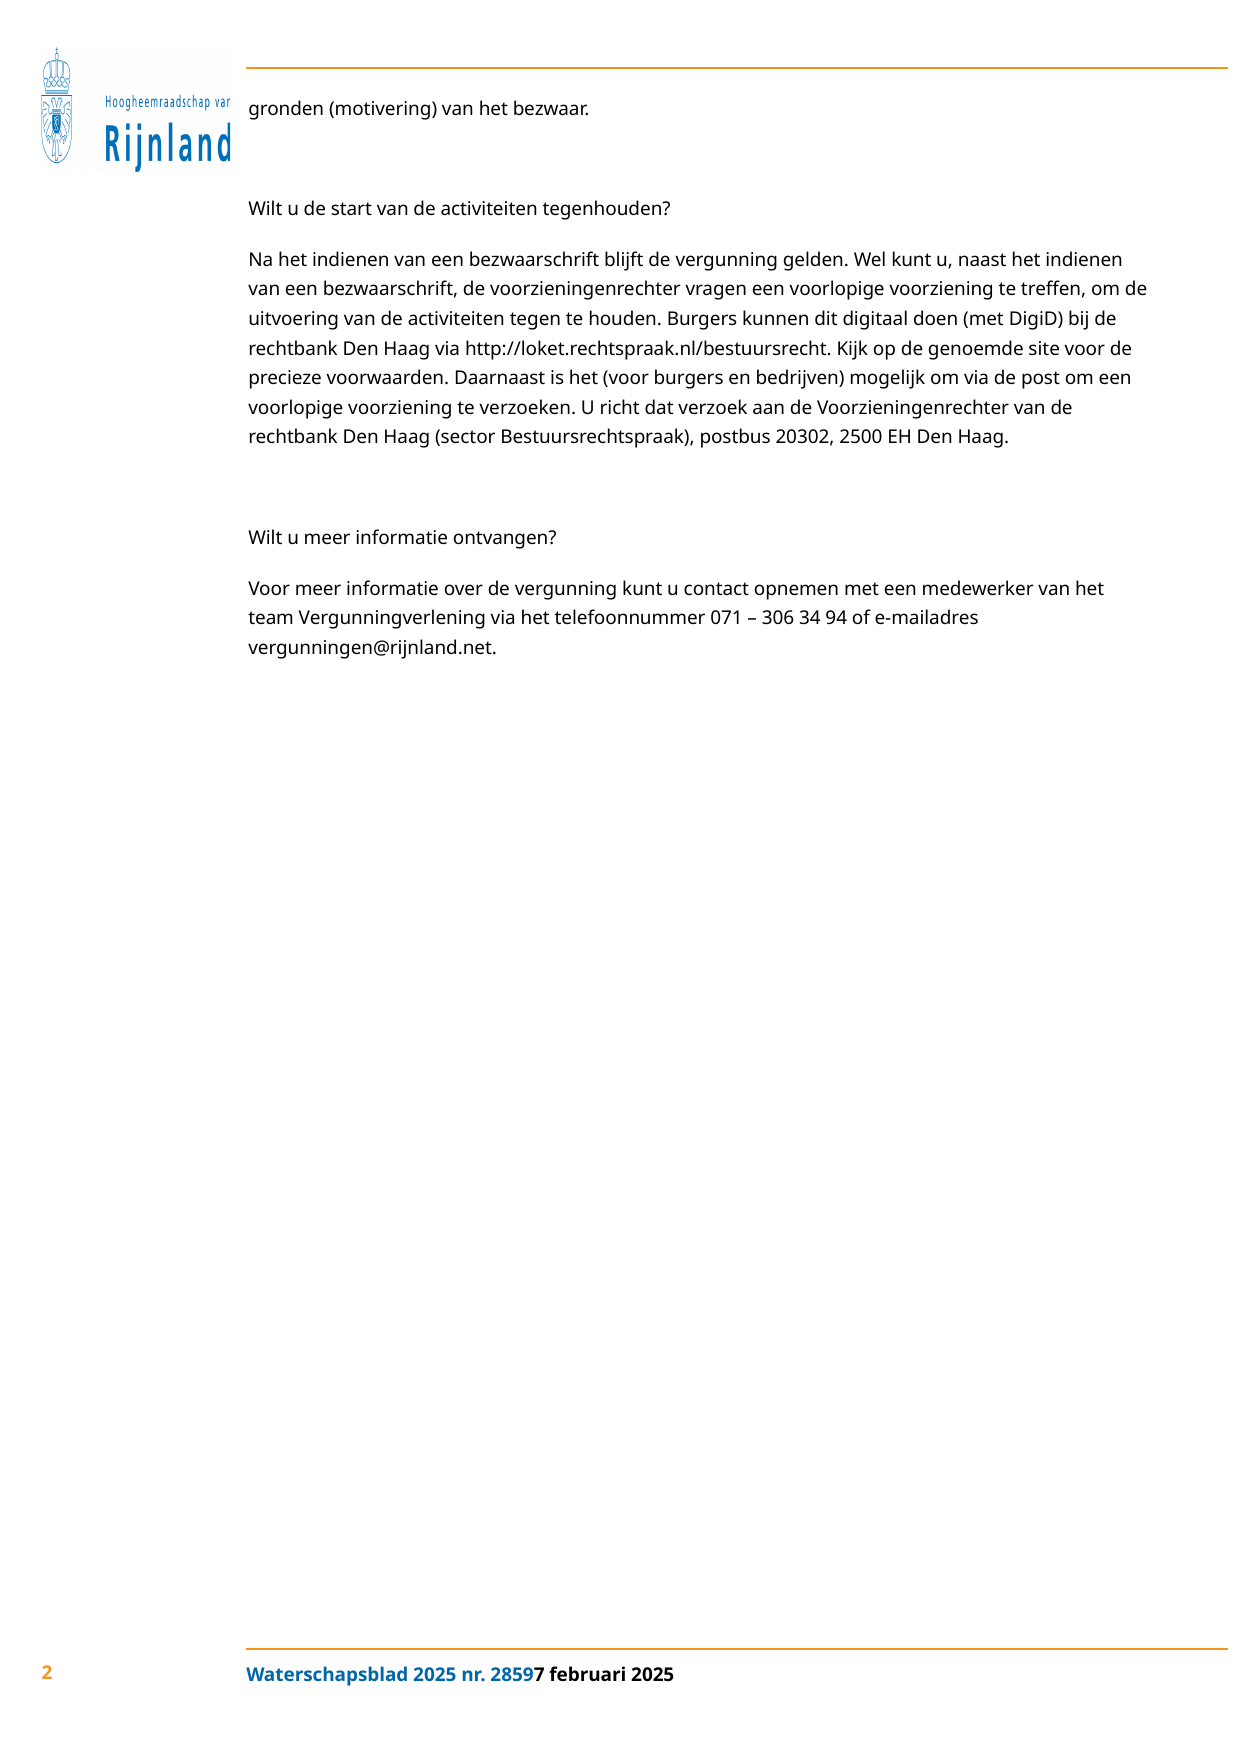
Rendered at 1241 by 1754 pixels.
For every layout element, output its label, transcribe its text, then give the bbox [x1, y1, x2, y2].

text gronden (motivering) van het bezwaar. [248, 95, 1152, 121]
text Wilt u de start van de activiteiten tegenhouden? [248, 196, 1152, 221]
text Na het indienen van een bezwaarschrift blijft de vergunning gelden. Wel kunt u, naast het indienen van een bezwaarschrift, de voorzieningenrechter vragen een voorlopige voorziening te treffen, om de uitvoering van de activiteiten tegen te houden. Burgers kunnen dit digitaal doen (met DigiD) bij de rechtbank Den Haag via http://loket.rechtspraak.nl/bestuursrecht. Kijk op de genoemde site voor de precieze voorwaarden. Daarnaast is het (voor burgers en bedrijven) mogelijk om via de post om een voorlopige voorziening te verzoeken. U richt dat verzoek aan de Voorzieningenrechter van de rechtbank Den Haag (sector Bestuursrechtspraak), postbus 20302, 2500 EH Den Haag. [248, 246, 1152, 449]
text Wilt u meer informatie ontvangen? [248, 524, 1152, 550]
picture [41, 47, 231, 172]
text Voor meer informatie over de vergunning kunt u contact opnemen met een medewerker van het team Vergunningverlening via het telefoonnummer 071 – 306 34 94 of e-mailadres vergunningen@rijnland.net. [248, 575, 1152, 660]
